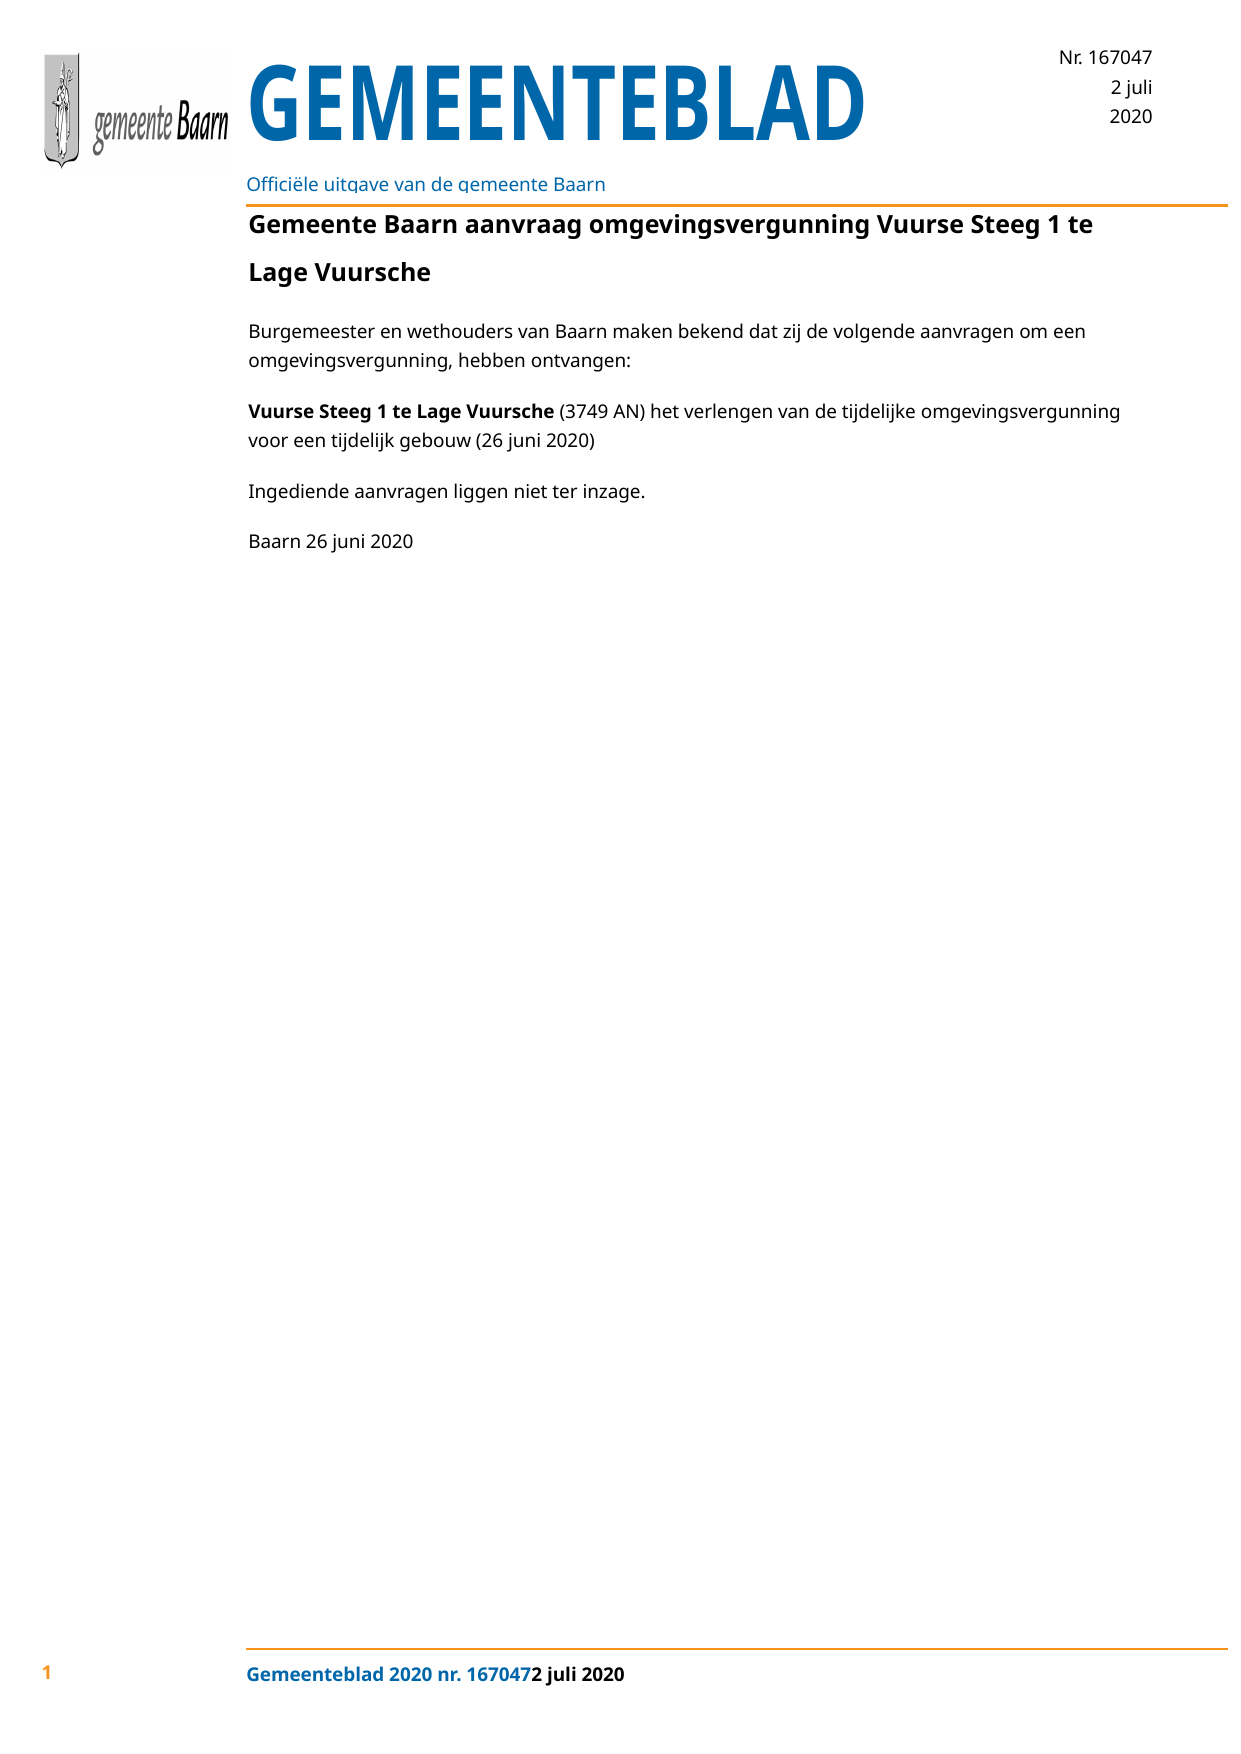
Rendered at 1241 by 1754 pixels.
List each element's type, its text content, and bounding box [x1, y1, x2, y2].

text Burgemeester en wethouders van Baarn maken bekend dat zij de volgende aanvragen om een omgevingsvergunning, hebben ontvangen: [248, 318, 1152, 373]
picture [41, 47, 231, 172]
text Gemeente Baarn aanvraag omgevingsvergunning Vuurse Steeg 1 te Lage Vuursche [248, 207, 1152, 288]
text Ingediende aanvragen liggen niet ter inzage. [248, 478, 1152, 504]
text Baarn 26 juni 2020 [248, 528, 1152, 554]
text Vuurse Steeg 1 te Lage Vuursche (3749 AN) het verlengen van de tijdelijke omgevingsvergunning voor een tijdelijk gebouw (26 juni 2020) [248, 398, 1152, 453]
